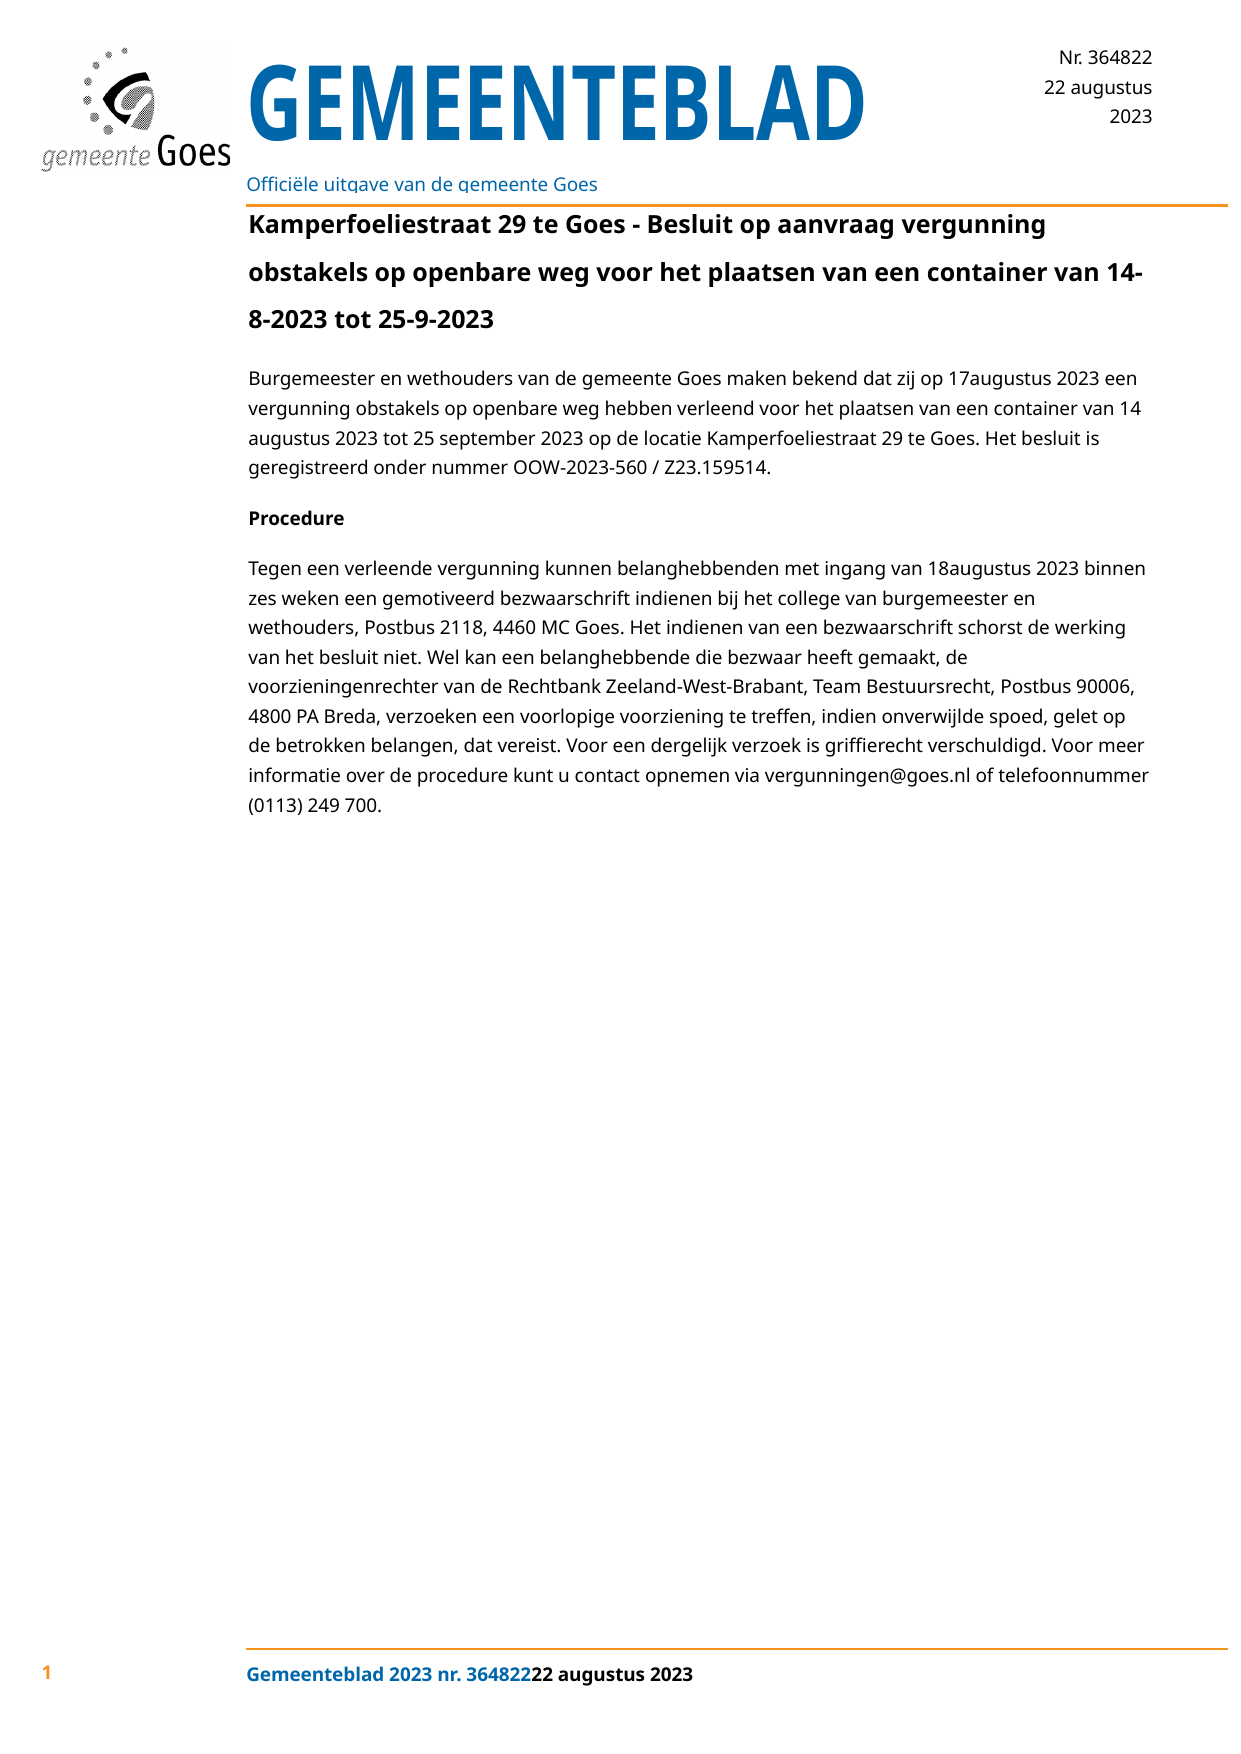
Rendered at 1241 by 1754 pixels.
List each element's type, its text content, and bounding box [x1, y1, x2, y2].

text Burgemeester en wethouders van de gemeente Goes maken bekend dat zij op 17augustus 2023 een vergunning obstakels op openbare weg hebben verleend voor het plaatsen van een container van 14 augustus 2023 tot 25 september 2023 op de locatie Kamperfoeliestraat 29 te Goes. Het besluit is geregistreerd onder nummer OOW-2023-560 / Z23.159514. [248, 366, 1152, 480]
text Tegen een verleende vergunning kunnen belanghebbenden met ingang van 18augustus 2023 binnen zes weken een gemotiveerd bezwaarschrift indienen bij het college van burgemeester en wethouders, Postbus 2118, 4460 MC Goes. Het indienen van een bezwaarschrift schorst de werking van het besluit niet. Wel kan een belanghebbende die bezwaar heeft gemaakt, de voorzieningenrechter van de Rechtbank Zeeland-West-Brabant, Team Bestuursrecht, Postbus 90006, 4800 PA Breda, verzoeken een voorlopige voorziening te treffen, indien onverwijlde spoed, gelet op de betrokken belangen, dat vereist. Voor een dergelijk verzoek is griffierecht verschuldigd. Voor meer informatie over de procedure kunt u contact opnemen via vergunningen@goes.nl of telefoonnummer (0113) 249 700. [248, 555, 1152, 817]
text Kamperfoeliestraat 29 te Goes - Besluit op aanvraag vergunning obstakels op openbare weg voor het plaatsen van een container van 14-8-2023 tot 25-9-2023 [248, 207, 1152, 336]
picture [41, 47, 231, 172]
text Procedure [248, 505, 1152, 530]
